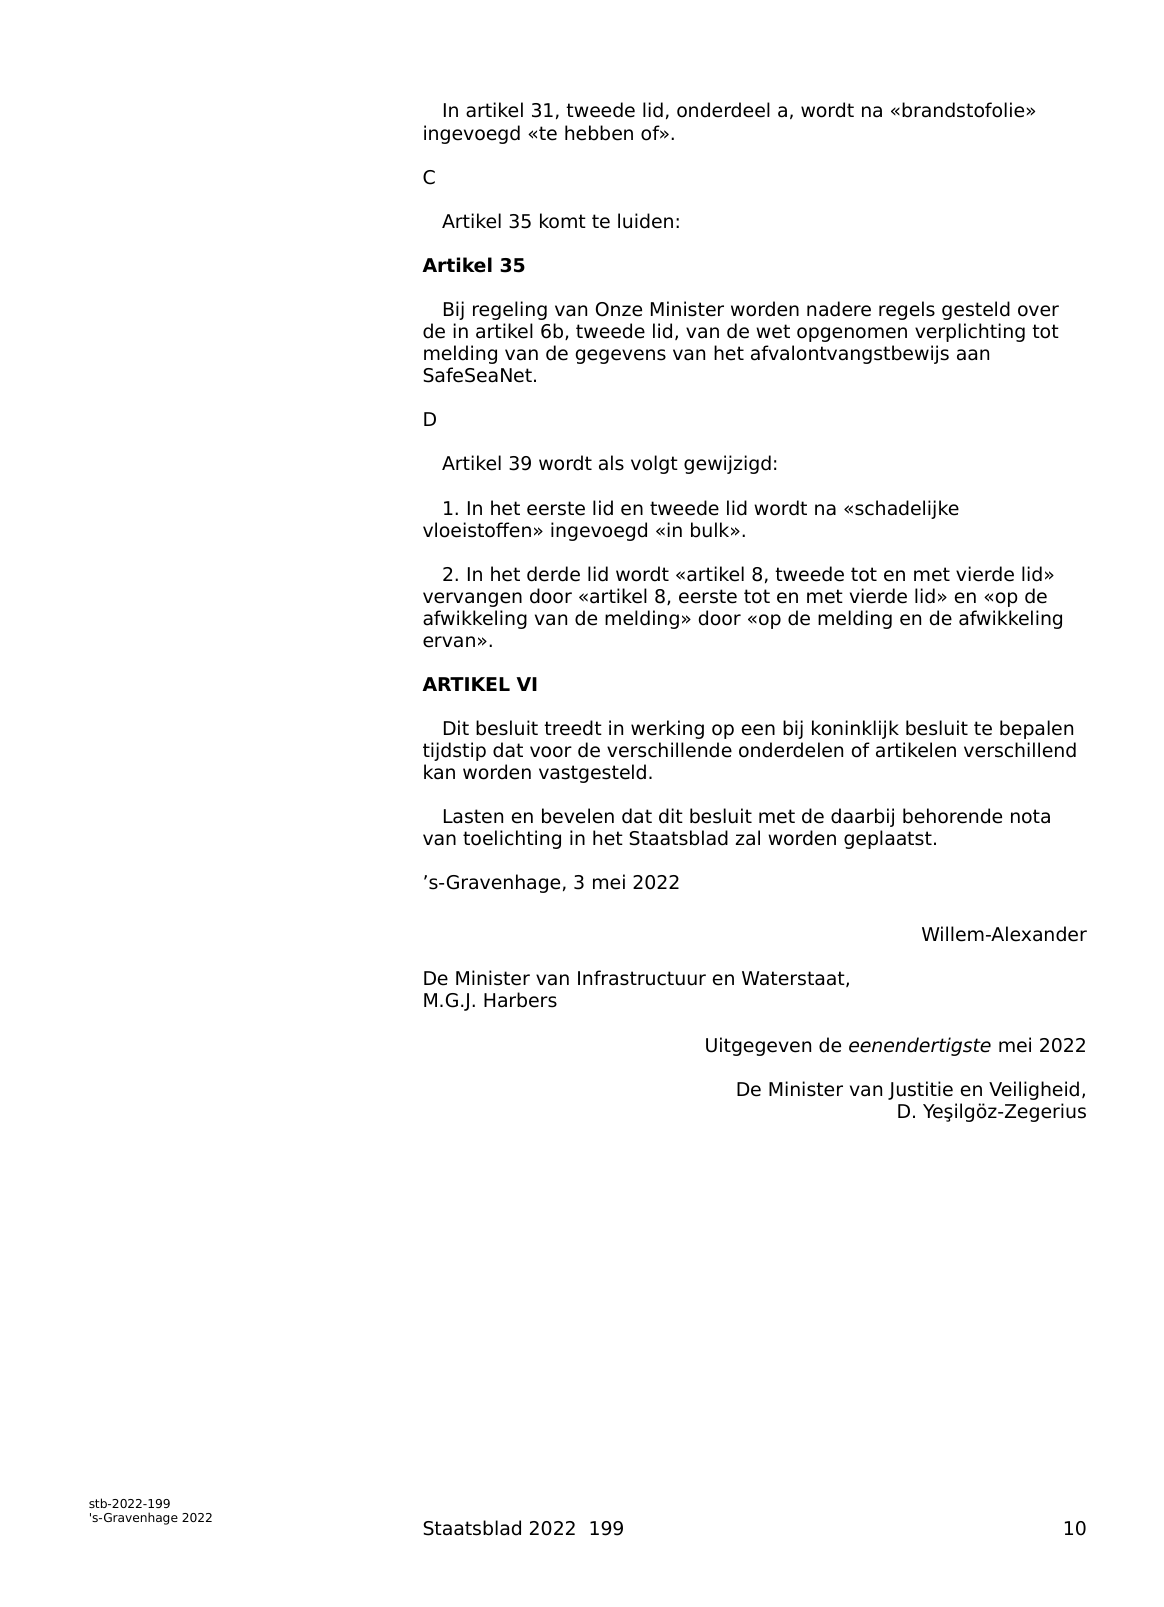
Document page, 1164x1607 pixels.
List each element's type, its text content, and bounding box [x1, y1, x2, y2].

text De Minister van Infrastructuur en Waterstaat, M.G.J. Harbers [422, 968, 1087, 1012]
text Lasten en bevelen dat dit besluit met de daarbij behorende nota van toelichting in het Staatsblad zal worden geplaatst. [422, 806, 1087, 850]
text Artikel 35 komt te luiden: [422, 211, 1087, 233]
text Uitgegeven de eenendertigste mei 2022 [422, 1034, 1087, 1056]
text Dit besluit treedt in werking op een bij koninklijk besluit te bepalen tijdstip dat voor de verschillende onderdelen of artikelen verschillend kan worden vastgesteld. [422, 718, 1087, 784]
text In artikel 31, tweede lid, onderdeel a, wordt na «brandstofolie» ingevoegd «te hebben of». [422, 100, 1087, 144]
text stb-2022-199 [88, 1497, 323, 1511]
text De Minister van Justitie en Veiligheid, D. Yeşilgöz-Zegerius [422, 1079, 1087, 1123]
text D [422, 409, 1087, 431]
text 2. In het derde lid wordt «artikel 8, tweede tot en met vierde lid» vervangen door «artikel 8, eerste tot en met vierde lid» en «op de afwikkeling van de melding» door «op de melding en de afwikkeling ervan». [422, 564, 1087, 652]
text 1. In het eerste lid en tweede lid wordt na «schadelijke vloeistoffen» ingevoegd «in bulk». [422, 497, 1087, 541]
text C [422, 167, 1087, 188]
text 's-Gravenhage 2022 [88, 1511, 323, 1525]
text ’s-Gravenhage, 3 mei 2022 [422, 872, 1087, 894]
subtitle ARTIKEL VI [422, 674, 1087, 696]
text Bij regeling van Onze Minister worden nadere regels gesteld over de in artikel 6b, tweede lid, van de wet opgenomen verplichting tot melding van de gegevens van het afvalontvangstbewijs aan SafeSeaNet. [422, 299, 1087, 387]
text Artikel 39 wordt als volgt gewijzigd: [422, 453, 1087, 475]
text Willem-Alexander [422, 924, 1087, 946]
subtitle Artikel 35 [422, 255, 1087, 277]
